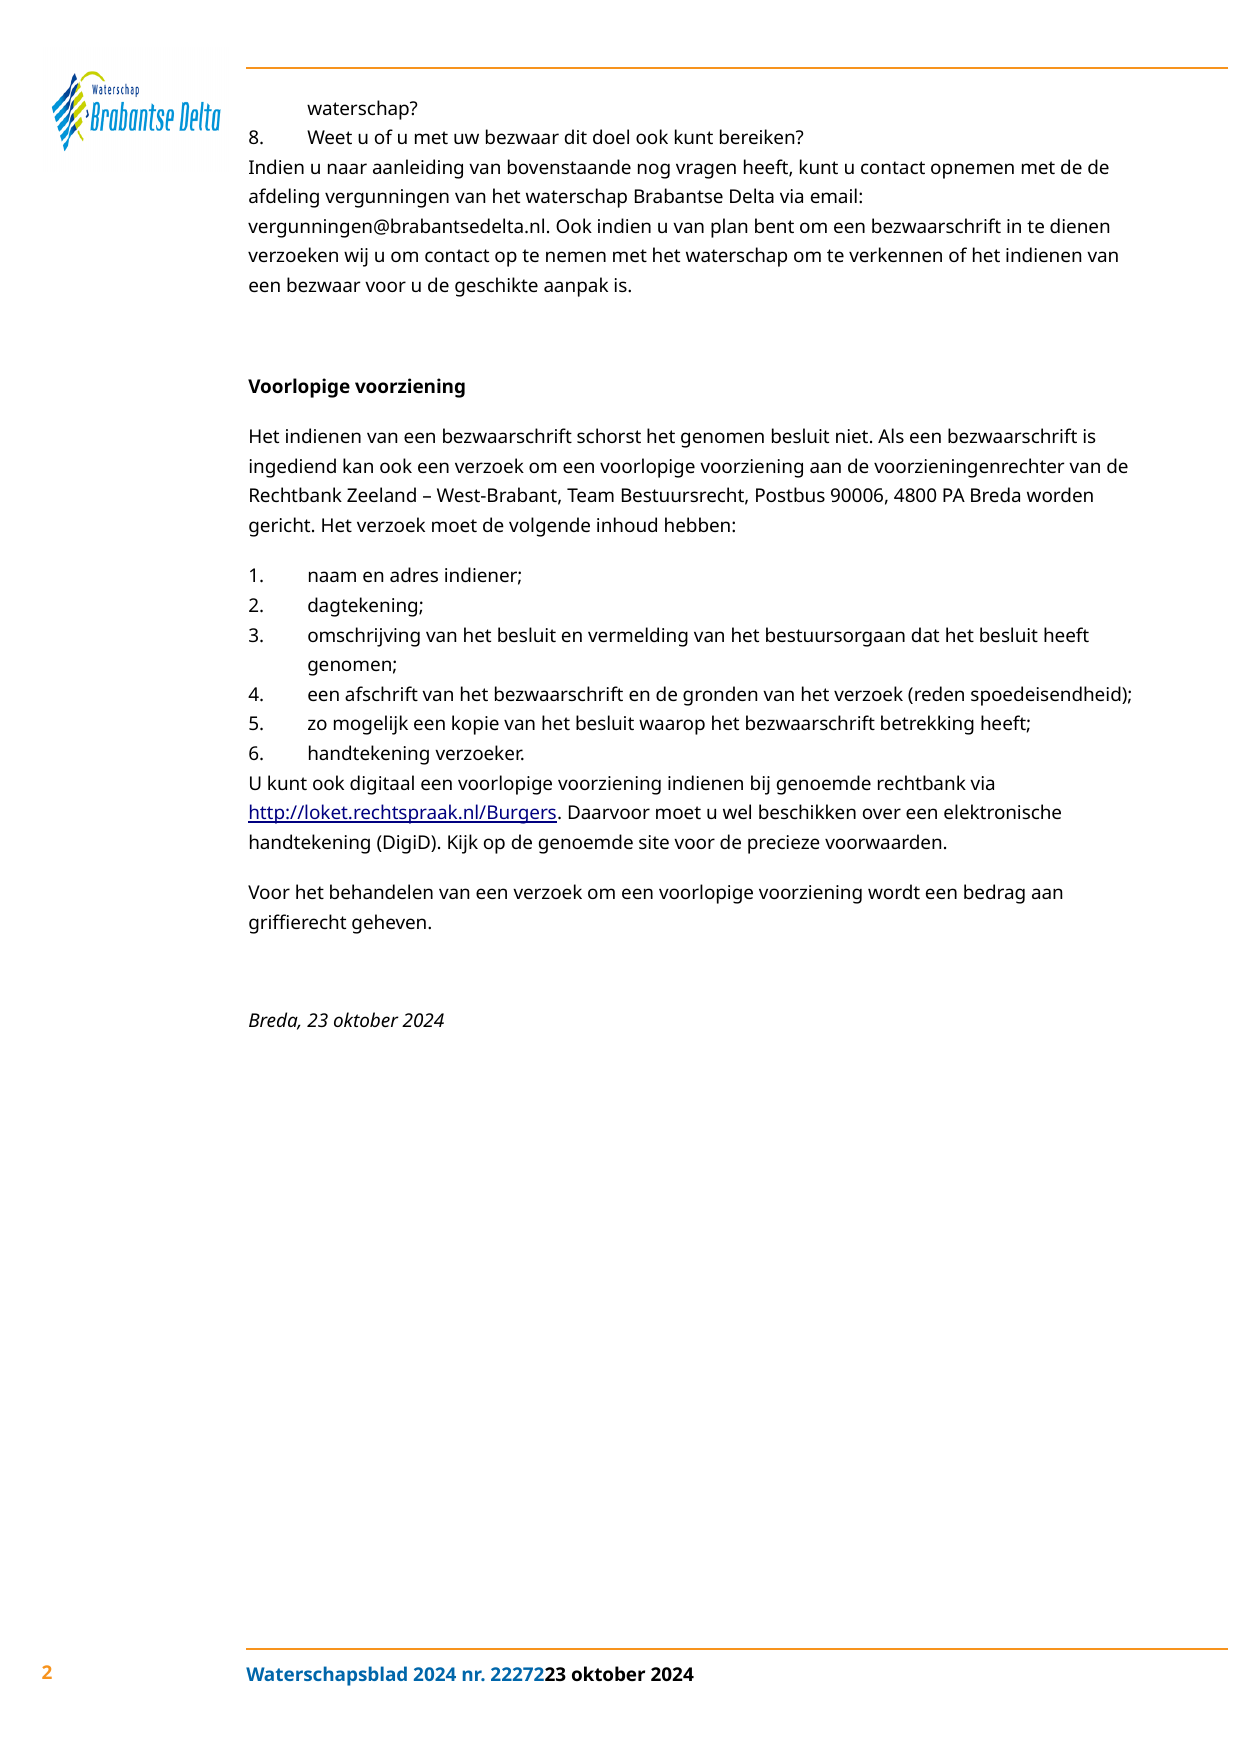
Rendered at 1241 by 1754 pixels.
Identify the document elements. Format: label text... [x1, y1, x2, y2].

text Indien u naar aanleiding van bovenstaande nog vragen heeft, kunt u contact opnemen met de de afdeling vergunningen van het waterschap Brabantse Delta via email: vergunningen@brabantsedelta.nl. Ook indien u van plan bent om een bezwaarschrift in te dienen verzoeken wij u om contact op te nemen met het waterschap om te verkennen of het indienen van een bezwaar voor u de geschikte aanpak is. [248, 154, 1152, 298]
text Breda, 23 oktober 2024 [248, 1007, 1152, 1033]
text U kunt ook digitaal een voorlopige voorziening indienen bij genoemde rechtbank via http://loket.rechtspraak.nl/Burgers. Daarvoor moet u wel beschikken over een elektronische handtekening (DigiD). Kijk op de genoemde site voor de precieze voorwaarden. [248, 770, 1152, 855]
picture [41, 47, 231, 172]
text Voor het behandelen van een verzoek om een voorlopige voorziening wordt een bedrag aan griffierecht geheven. [248, 879, 1152, 935]
list waterschap? [248, 95, 1152, 121]
list zo mogelijk een kopie van het besluit waarop het bezwaarschrift betrekking heeft; [248, 711, 1152, 736]
list een afschrift van het bezwaarschrift en de gronden van het verzoek (reden spoedeisendheid); [248, 681, 1152, 707]
list dagtekening; [248, 592, 1152, 618]
list handtekening verzoeker. [248, 740, 1152, 766]
list Weet u of u met uw bezwaar dit doel ook kunt bereiken? [248, 124, 1152, 150]
list omschrijving van het besluit en vermelding van het bestuursorgaan dat het besluit heeft genomen; [248, 622, 1152, 677]
text Voorlopige voorziening [248, 373, 1152, 399]
text Het indienen van een bezwaarschrift schorst het genomen besluit niet. Als een bezwaarschrift is ingediend kan ook een verzoek om een voorlopige voorziening aan de voorzieningenrechter van de Rechtbank Zeeland – West-Brabant, Team Bestuursrecht, Postbus 90006, 4800 PA Breda worden gericht. Het verzoek moet de volgende inhoud hebben: [248, 423, 1152, 538]
list naam en adres indiener; [248, 563, 1152, 588]
